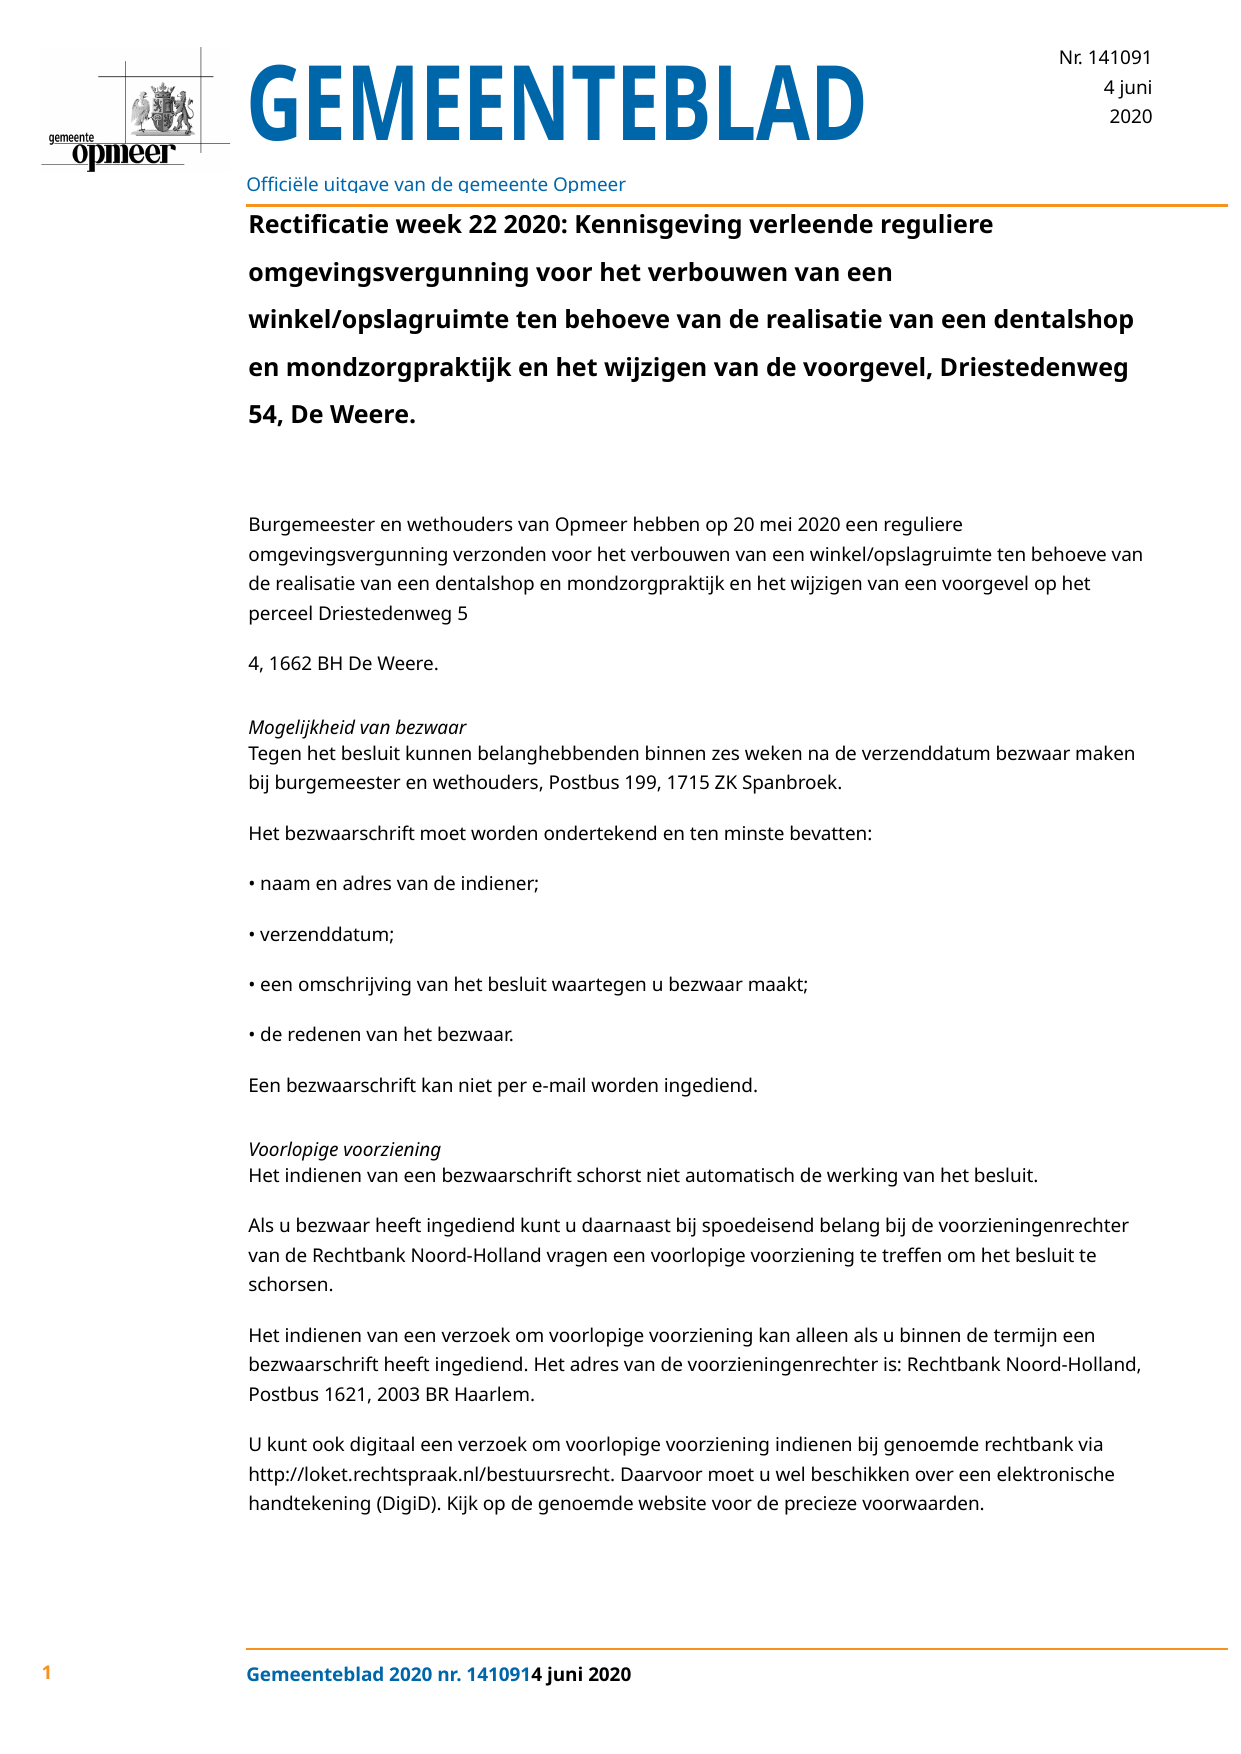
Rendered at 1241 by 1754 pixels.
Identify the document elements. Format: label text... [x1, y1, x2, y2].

text Het indienen van een bezwaarschrift schorst niet automatisch de werking van het besluit. [248, 1162, 1152, 1187]
text Een bezwaarschrift kan niet per e-mail worden ingediend. [248, 1072, 1152, 1098]
text • de redenen van het bezwaar. [248, 1022, 1152, 1047]
text • naam en adres van de indiener; [248, 870, 1152, 896]
text U kunt ook digitaal een verzoek om voorlopige voorziening indienen bij genoemde rechtbank via http://loket.rechtspraak.nl/bestuursrecht. Daarvoor moet u wel beschikken over een elektronische handtekening (DigiD). Kijk op de genoemde website voor de precieze voorwaarden. [248, 1431, 1152, 1516]
text Rectificatie week 22 2020: Kennisgeving verleende reguliere omgevingsvergunning voor het verbouwen van een winkel/opslagruimte ten behoeve van de realisatie van een dentalshop en mondzorgpraktijk en het wijzigen van de voorgevel, Driestedenweg 54, De Weere. [248, 207, 1152, 431]
text • een omschrijving van het besluit waartegen u bezwaar maakt; [248, 971, 1152, 997]
text Het indienen van een verzoek om voorlopige voorziening kan alleen als u binnen de termijn een bezwaarschrift heeft ingediend. Het adres van de voorzieningenrechter is: Rechtbank Noord-Holland, Postbus 1621, 2003 BR Haarlem. [248, 1322, 1152, 1407]
text 4, 1662 BH De Weere. [248, 650, 1152, 676]
text Tegen het besluit kunnen belanghebbenden binnen zes weken na de verzenddatum bezwaar maken bij burgemeester en wethouders, Postbus 199, 1715 ZK Spanbroek. [248, 740, 1152, 795]
text Mogelijkheid van bezwaar [248, 714, 1152, 740]
text Als u bezwaar heeft ingediend kunt u daarnaast bij spoedeisend belang bij de voorzieningenrechter van de Rechtbank Noord-Holland vragen een voorlopige voorziening te treffen om het besluit te schorsen. [248, 1212, 1152, 1297]
picture [41, 47, 231, 172]
text Het bezwaarschrift moet worden ondertekend en ten minste bevatten: [248, 820, 1152, 846]
text Voorlopige voorziening [248, 1136, 1152, 1162]
text Burgemeester en wethouders van Opmeer hebben op 20 mei 2020 een reguliere omgevingsvergunning verzonden voor het verbouwen van een winkel/opslagruimte ten behoeve van de realisatie van een dentalshop en mondzorgpraktijk en het wijzigen van een voorgevel op het perceel Driestedenweg 5 [248, 511, 1152, 626]
text • verzenddatum; [248, 921, 1152, 947]
